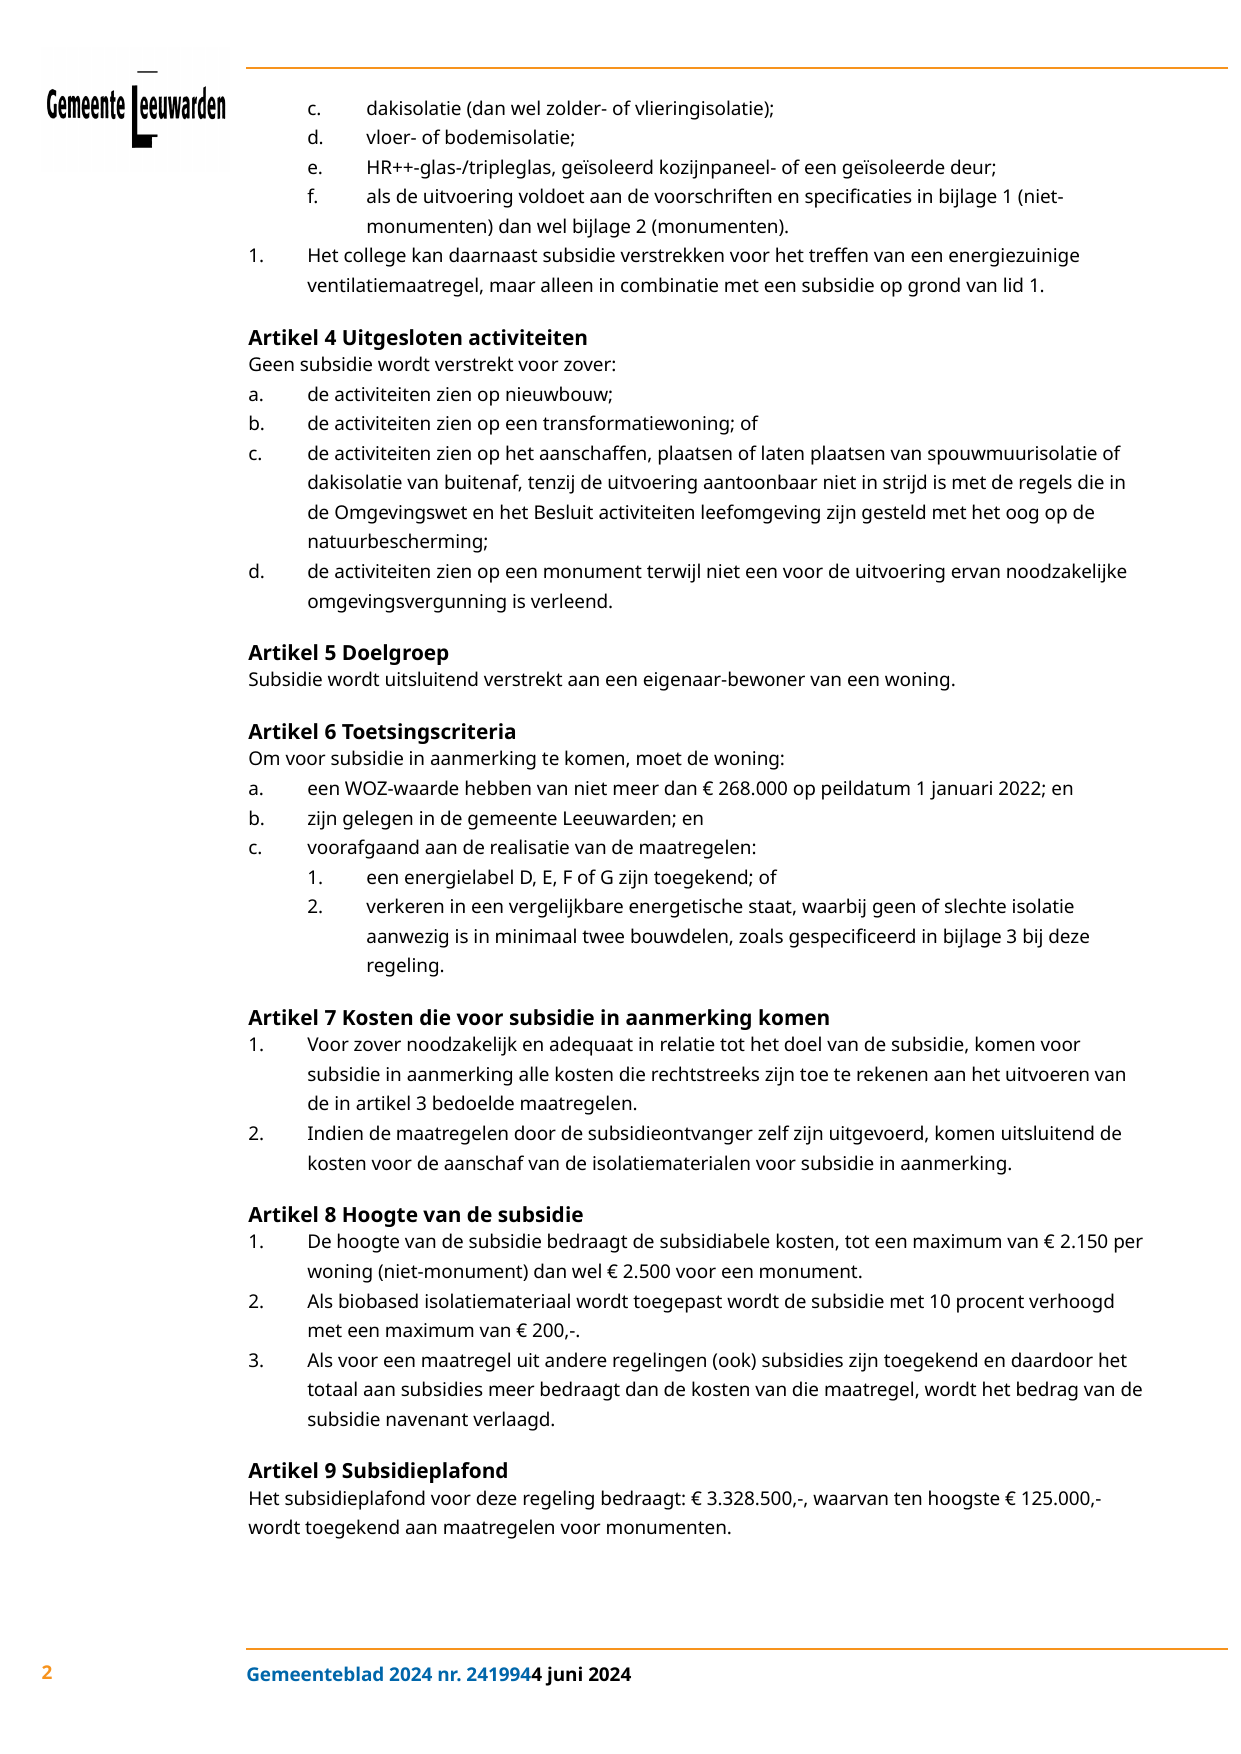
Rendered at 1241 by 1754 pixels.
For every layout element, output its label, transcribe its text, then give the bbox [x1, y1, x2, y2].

list verkeren in een vergelijkbare energetische staat, waarbij geen of slechte isolatie aanwezig is in minimaal twee bouwdelen, zoals gespecificeerd in bijlage 3 bij deze regeling. [307, 893, 1152, 978]
text Om voor subsidie in aanmerking te komen, moet de woning: [248, 746, 1152, 771]
text Artikel 6 Toetsingscriteria [248, 717, 1152, 746]
text Het subsidieplafond voor deze regeling bedraagt: € 3.328.500,-, waarvan ten hoogste € 125.000,- wordt toegekend aan maatregelen voor monumenten. [248, 1485, 1152, 1540]
picture [41, 47, 231, 172]
list HR++-glas-/tripleglas, geïsoleerd kozijnpaneel- of een geïsoleerde deur; [307, 154, 1152, 180]
list Indien de maatregelen door de subsidieontvanger zelf zijn uitgevoerd, komen uitsluitend de kosten voor de aanschaf van de isolatiematerialen voor subsidie in aanmerking. [248, 1120, 1152, 1176]
text Artikel 4 Uitgesloten activiteiten [248, 323, 1152, 351]
text Artikel 8 Hoogte van de subsidie [248, 1200, 1152, 1229]
list een energielabel D, E, F of G zijn toegekend; of [307, 864, 1152, 889]
list Als biobased isolatiemateriaal wordt toegepast wordt de subsidie met 10 procent verhoogd met een maximum van € 200,-. [248, 1288, 1152, 1343]
list voorafgaand aan de realisatie van de maatregelen: [248, 834, 1152, 860]
text Artikel 7 Kosten die voor subsidie in aanmerking komen [248, 1003, 1152, 1031]
list als de uitvoering voldoet aan de voorschriften en specificaties in bijlage 1 (niet-monumenten) dan wel bijlage 2 (monumenten). [307, 183, 1152, 239]
text Artikel 9 Subsidieplafond [248, 1457, 1152, 1485]
text Subsidie wordt uitsluitend verstrekt aan een eigenaar-bewoner van een woning. [248, 667, 1152, 692]
list de activiteiten zien op nieuwbouw; [248, 381, 1152, 406]
list de activiteiten zien op een monument terwijl niet een voor de uitvoering ervan noodzakelijke omgevingsvergunning is verleend. [248, 558, 1152, 613]
text Artikel 5 Doelgroep [248, 638, 1152, 667]
list Voor zover noodzakelijk en adequaat in relatie tot het doel van de subsidie, komen voor subsidie in aanmerking alle kosten die rechtstreeks zijn toe te rekenen aan het uitvoeren van de in artikel 3 bedoelde maatregelen. [248, 1031, 1152, 1116]
list de activiteiten zien op het aanschaffen, plaatsen of laten plaatsen van spouwmuurisolatie of dakisolatie van buitenaf, tenzij de uitvoering aantoonbaar niet in strijd is met de regels die in de Omgevingswet en het Besluit activiteiten leefomgeving zijn gesteld met het oog op de natuurbescherming; [248, 440, 1152, 554]
list vloer- of bodemisolatie; [307, 124, 1152, 150]
list zijn gelegen in de gemeente Leeuwarden; en [248, 805, 1152, 830]
list Als voor een maatregel uit andere regelingen (ook) subsidies zijn toegekend en daardoor het totaal aan subsidies meer bedraagt dan de kosten van die maatregel, wordt het bedrag van de subsidie navenant verlaagd. [248, 1347, 1152, 1432]
list de activiteiten zien op een transformatiewoning; of [248, 410, 1152, 436]
list een WOZ-waarde hebben van niet meer dan € 268.000 op peildatum 1 januari 2022; en [248, 775, 1152, 801]
list De hoogte van de subsidie bedraagt de subsidiabele kosten, tot een maximum van € 2.150 per woning (niet-monument) dan wel € 2.500 voor een monument. [248, 1229, 1152, 1284]
list dakisolatie (dan wel zolder- of vlieringisolatie); [307, 95, 1152, 121]
text Geen subsidie wordt verstrekt voor zover: [248, 351, 1152, 377]
list Het college kan daarnaast subsidie verstrekken voor het treffen van een energiezuinige ventilatiemaatregel, maar alleen in combinatie met een subsidie op grond van lid 1. [248, 243, 1152, 298]
